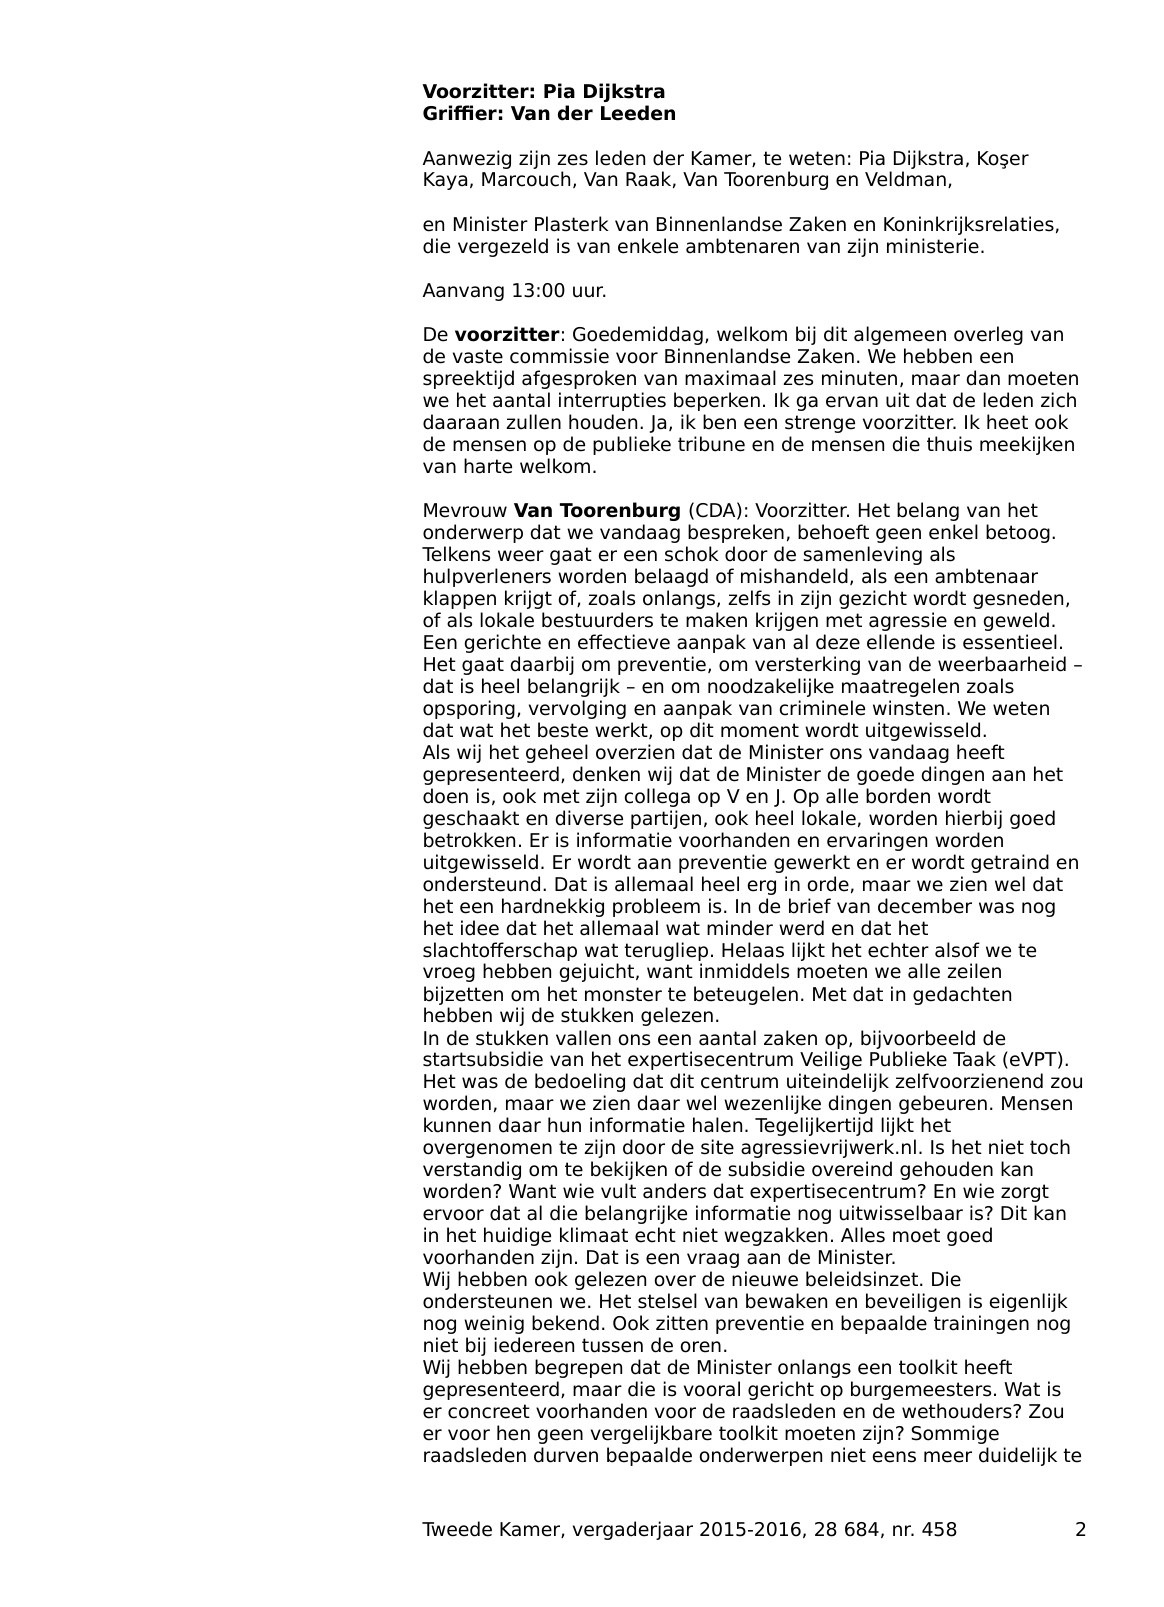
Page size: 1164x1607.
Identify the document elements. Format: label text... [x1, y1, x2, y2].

text en Minister Plasterk van Binnenlandse Zaken en Koninkrijksrelaties, die vergezeld is van enkele ambtenaren van zijn ministerie. [422, 213, 1087, 257]
text Mevrouw Van Toorenburg (CDA): Voorzitter. Het belang van het onderwerp dat we vandaag bespreken, behoeft geen enkel betoog. Telkens weer gaat er een schok door de samenleving als hulpverleners worden belaagd of mishandeld, als een ambtenaar klappen krijgt of, zoals onlangs, zelfs in zijn gezicht wordt gesneden, of als lokale bestuurders te maken krijgen met agressie en geweld. Een gerichte en effectieve aanpak van al deze ellende is essentieel. Het gaat daarbij om preventie, om versterking van de weerbaarheid – dat is heel belangrijk – en om noodzakelijke maatregelen zoals opsporing, vervolging en aanpak van criminele winsten. We weten dat wat het beste werkt, op dit moment wordt uitgewisseld. [422, 500, 1087, 742]
text Wij hebben ook gelezen over de nieuwe beleidsinzet. Die ondersteunen we. Het stelsel van bewaken en beveiligen is eigenlijk nog weinig bekend. Ook zitten preventie en bepaalde trainingen nog niet bij iedereen tussen de oren. [422, 1269, 1087, 1357]
text Wij hebben begrepen dat de Minister onlangs een toolkit heeft gepresenteerd, maar die is vooral gericht op burgemeesters. Wat is er concreet voorhanden voor de raadsleden en de wethouders? Zou er voor hen geen vergelijkbare toolkit moeten zijn? Sommige raadsleden durven bepaalde onderwerpen niet eens meer duidelijk te [422, 1357, 1087, 1467]
text Als wij het geheel overzien dat de Minister ons vandaag heeft gepresenteerd, denken wij dat de Minister de goede dingen aan het doen is, ook met zijn collega op V en J. Op alle borden wordt geschaakt en diverse partijen, ook heel lokale, worden hierbij goed betrokken. Er is informatie voorhanden en ervaringen worden uitgewisseld. Er wordt aan preventie gewerkt en er wordt getraind en ondersteund. Dat is allemaal heel erg in orde, maar we zien wel dat het een hardnekkig probleem is. In de brief van december was nog het idee dat het allemaal wat minder werd en dat het slachtofferschap wat terugliep. Helaas lijkt het echter alsof we te vroeg hebben gejuicht, want inmiddels moeten we alle zeilen bijzetten om het monster te beteugelen. Met dat in gedachten hebben wij de stukken gelezen. [422, 742, 1087, 1027]
text Aanwezig zijn zes leden der Kamer, te weten: Pia Dijkstra, Koşer Kaya, Marcouch, Van Raak, Van Toorenburg en Veldman, [422, 147, 1087, 191]
text De voorzitter: Goedemiddag, welkom bij dit algemeen overleg van de vaste commissie voor Binnenlandse Zaken. We hebben een spreektijd afgesproken van maximaal zes minuten, maar dan moeten we het aantal interrupties beperken. Ik ga ervan uit dat de leden zich daaraan zullen houden. Ja, ik ben een strenge voorzitter. Ik heet ook de mensen op de publieke tribune en de mensen die thuis meekijken van harte welkom. [422, 324, 1087, 478]
text Griffier: Van der Leeden [422, 103, 1087, 125]
text Aanvang 13:00 uur. [422, 280, 1087, 302]
text Voorzitter: Pia Dijkstra [422, 81, 1087, 103]
text In de stukken vallen ons een aantal zaken op, bijvoorbeeld de startsubsidie van het expertisecentrum Veilige Publieke Taak (eVPT). Het was de bedoeling dat dit centrum uiteindelijk zelfvoorzienend zou worden, maar we zien daar wel wezenlijke dingen gebeuren. Mensen kunnen daar hun informatie halen. Tegelijkertijd lijkt het overgenomen te zijn door de site agressievrijwerk.nl. Is het niet toch verstandig om te bekijken of de subsidie overeind gehouden kan worden? Want wie vult anders dat expertisecentrum? En wie zorgt ervoor dat al die belangrijke informatie nog uitwisselbaar is? Dit kan in het huidige klimaat echt niet wegzakken. Alles moet goed voorhanden zijn. Dat is een vraag aan de Minister. [422, 1027, 1087, 1269]
